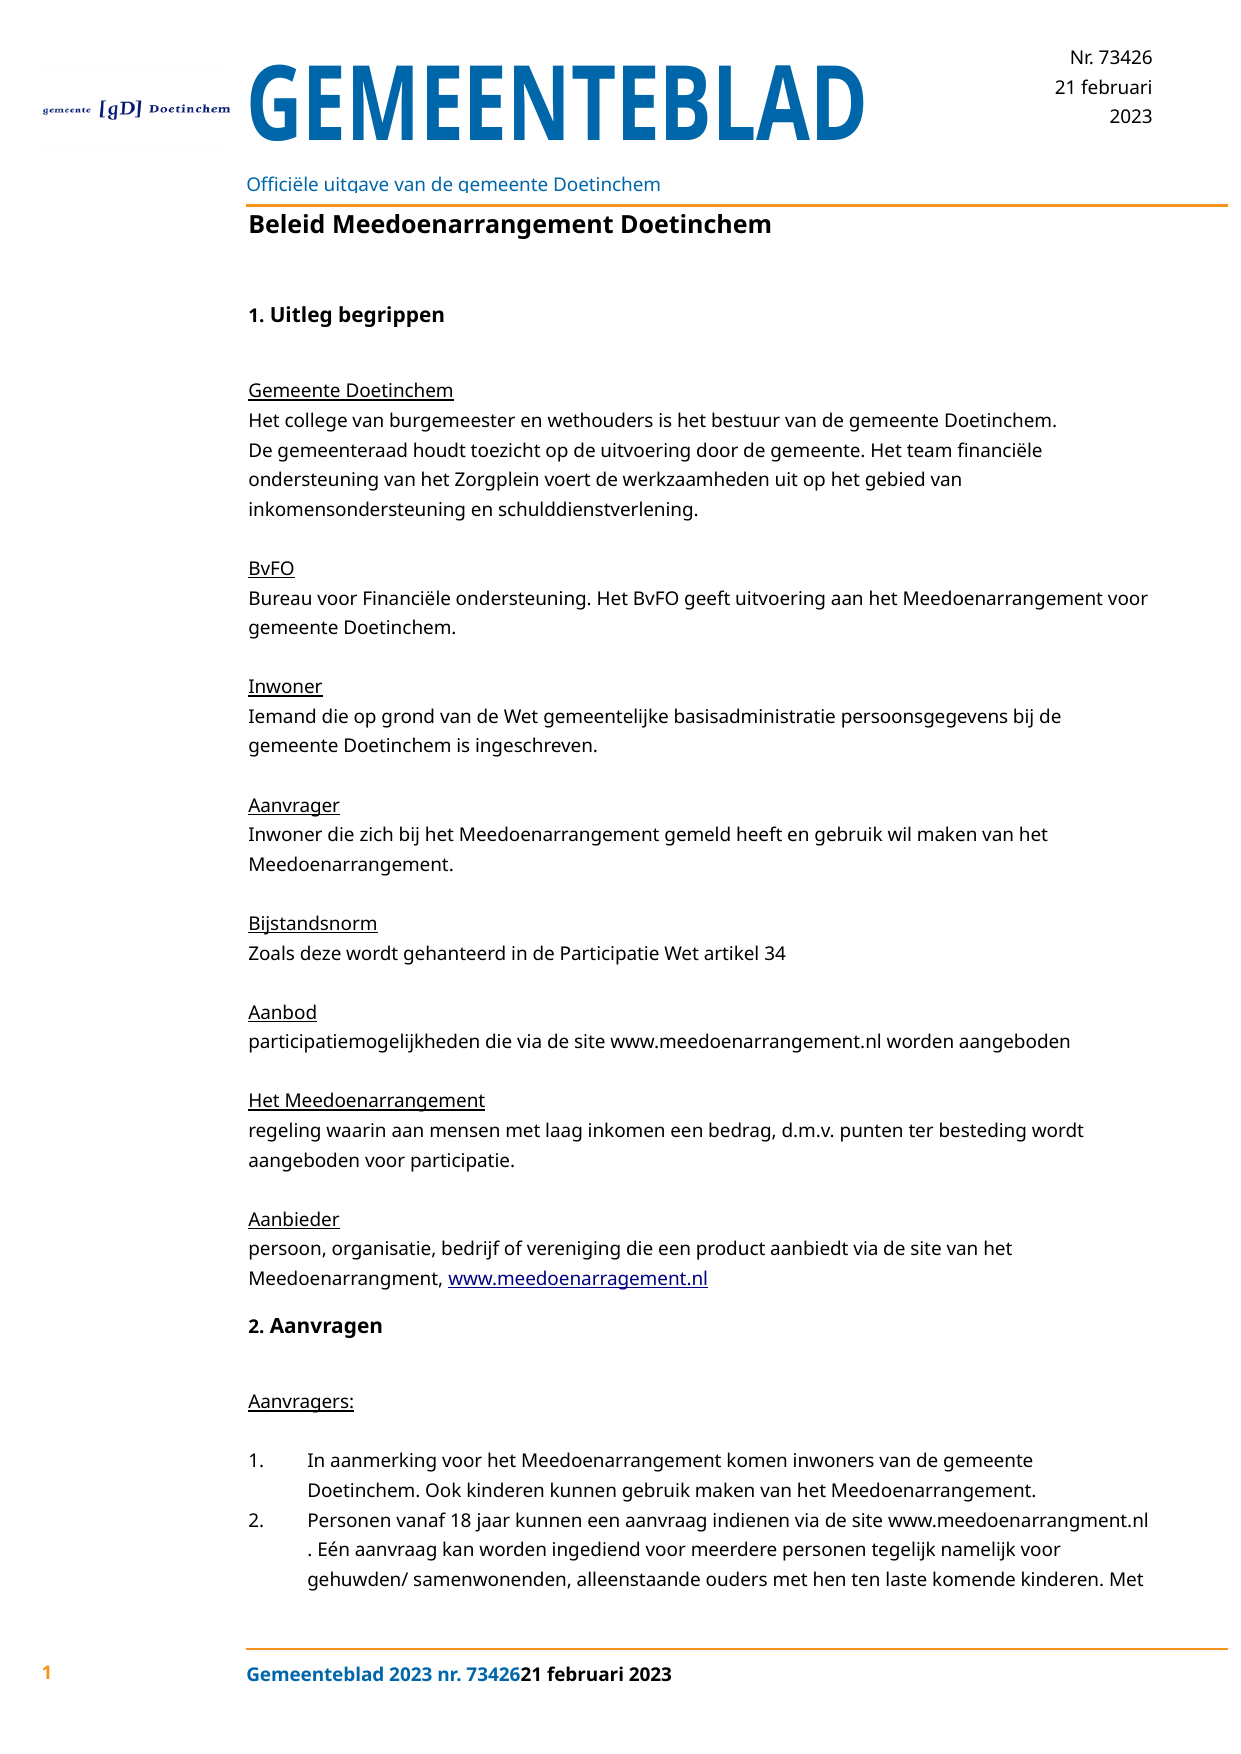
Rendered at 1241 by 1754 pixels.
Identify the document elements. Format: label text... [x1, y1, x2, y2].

text Aanvrager [248, 792, 1152, 817]
text Beleid Meedoenarrangement Doetinchem [248, 207, 1152, 241]
picture [41, 47, 231, 172]
text 1. Uitleg begrippen [248, 300, 1152, 328]
text Het Meedoenarrangement [248, 1088, 1152, 1113]
text persoon, organisatie, bedrijf of vereniging die een product aanbiedt via de site van het Meedoenarrangment, www.meedoenarragement.nl [248, 1236, 1152, 1291]
text Aanbieder [248, 1206, 1152, 1232]
text participatiemogelijkheden die via de site www.meedoenarrangement.nl worden aangeboden [248, 1028, 1152, 1054]
text Gemeente Doetinchem [248, 378, 1152, 403]
text Inwoner die zich bij het Meedoenarrangement gemeld heeft en gebruik wil maken van het Meedoenarrangement. [248, 821, 1152, 877]
text Bureau voor Financiële ondersteuning. Het BvFO geeft uitvoering aan het Meedoenarrangement voor gemeente Doetinchem. [248, 585, 1152, 640]
text inkomensondersteuning en schulddienstverlening. [248, 496, 1152, 522]
text Aanvragers: [248, 1388, 1152, 1414]
text Iemand die op grond van de Wet gemeentelijke basisadministratie persoonsgegevens bij de gemeente Doetinchem is ingeschreven. [248, 703, 1152, 758]
text Het college van burgemeester en wethouders is het bestuur van de gemeente Doetinchem. [248, 407, 1152, 433]
list Personen vanaf 18 jaar kunnen een aanvraag indienen via de site www.meedoenarrangment.nl . Eén aanvraag kan worden ingediend voor meerdere personen tegelijk namelijk voor gehuwden/ samenwonenden, alleenstaande ouders met hen ten laste komende kinderen. Met [248, 1507, 1152, 1592]
text Inwoner [248, 673, 1152, 699]
text regeling waarin aan mensen met laag inkomen een bedrag, d.m.v. punten ter besteding wordt aangeboden voor participatie. [248, 1117, 1152, 1172]
text Zoals deze wordt gehanteerd in de Participatie Wet artikel 34 [248, 940, 1152, 965]
list In aanmerking voor het Meedoenarrangement komen inwoners van de gemeente Doetinchem. Ook kinderen kunnen gebruik maken van het Meedoenarrangement. [248, 1448, 1152, 1503]
text Bijstandsnorm [248, 910, 1152, 936]
text Aanbod [248, 999, 1152, 1024]
text De gemeenteraad houdt toezicht op de uitvoering door de gemeente. Het team financiële ondersteuning van het Zorgplein voert de werkzaamheden uit op het gebied van [248, 437, 1152, 492]
text 2. Aanvragen [248, 1311, 1152, 1339]
text BvFO [248, 555, 1152, 581]
